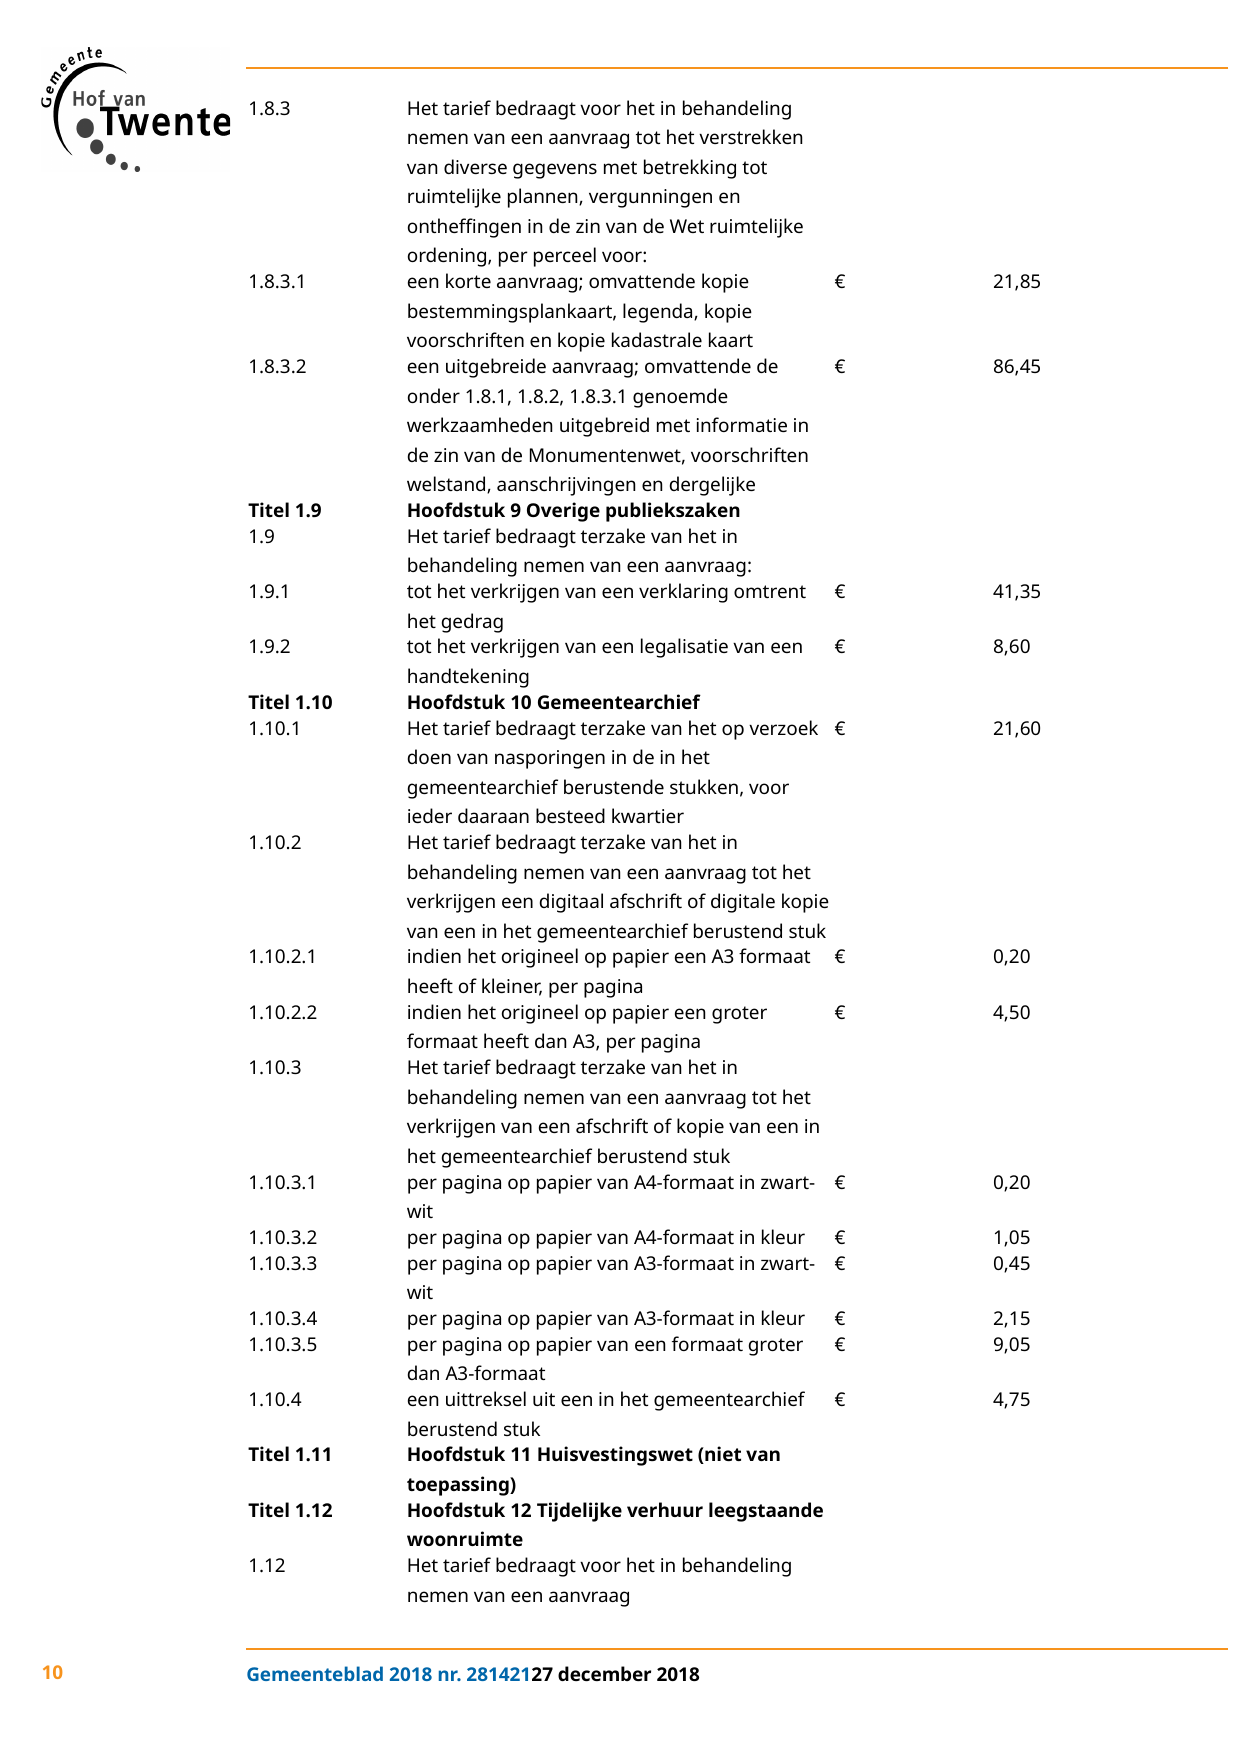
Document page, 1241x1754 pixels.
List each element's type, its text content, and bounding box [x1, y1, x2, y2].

table_cell [993, 829, 1152, 944]
table_cell [993, 1442, 1152, 1497]
table_cell € [834, 579, 993, 634]
table_cell 4,75 [993, 1386, 1152, 1442]
table_cell Hoofdstuk 10 Gemeentearchief [407, 689, 834, 715]
table_cell € [834, 1169, 993, 1224]
table_cell Het tarief bedraagt terzake van het in behandeling nemen van een aanvraag tot het verkrijgen van een afschrift of kopie van een in het gemeentearchief berustend stuk [407, 1054, 834, 1169]
table_cell 0,20 [993, 944, 1152, 999]
table_cell [993, 523, 1152, 578]
table_cell tot het verkrijgen van een legalisatie van een handtekening [407, 634, 834, 689]
table_cell 1.10.3.3 [248, 1250, 407, 1305]
table_cell [993, 1054, 1152, 1169]
table_cell 9,05 [993, 1331, 1152, 1386]
table_cell 1.9.2 [248, 634, 407, 689]
table_cell Titel 1.9 [248, 498, 407, 523]
table_cell 1.12 [248, 1552, 407, 1607]
table_cell 1,05 [993, 1224, 1152, 1250]
table_cell € [834, 353, 993, 497]
table_cell [993, 689, 1152, 715]
table_cell Het tarief bedraagt terzake van het in behandeling nemen van een aanvraag: [407, 523, 834, 578]
table_cell Hoofdstuk 11 Huisvestingswet (niet van toepassing) [407, 1442, 834, 1497]
table_cell € [834, 1250, 993, 1305]
table_cell 0,20 [993, 1169, 1152, 1224]
table_cell 1.8.3.1 [248, 269, 407, 353]
table_cell per pagina op papier van A4-formaat in zwart-wit [407, 1169, 834, 1224]
table_cell [834, 1497, 993, 1552]
table_cell 86,45 [993, 353, 1152, 497]
table_cell [993, 498, 1152, 523]
table_cell Titel 1.12 [248, 1497, 407, 1552]
table_cell [834, 1442, 993, 1497]
table_cell Hoofdstuk 12 Tijdelijke verhuur leegstaande woonruimte [407, 1497, 834, 1552]
table_cell 1.10.4 [248, 1386, 407, 1442]
table_cell 4,50 [993, 999, 1152, 1054]
table_cell [834, 689, 993, 715]
table_cell Het tarief bedraagt terzake van het op verzoek doen van nasporingen in de in het gemeentearchief berustende stukken, voor ieder daaraan besteed kwartier [407, 715, 834, 829]
table_cell Het tarief bedraagt voor het in behandeling nemen van een aanvraag [407, 1552, 834, 1607]
table_cell € [834, 1305, 993, 1331]
table_cell € [834, 944, 993, 999]
table_cell per pagina op papier van een formaat groter dan A3-formaat [407, 1331, 834, 1386]
table_cell [993, 1552, 1152, 1607]
table_cell per pagina op papier van A3-formaat in zwart-wit [407, 1250, 834, 1305]
table_cell 1.10.3 [248, 1054, 407, 1169]
table_cell 1.10.3.2 [248, 1224, 407, 1250]
table_cell [834, 829, 993, 944]
table_cell tot het verkrijgen van een verklaring omtrent het gedrag [407, 579, 834, 634]
table_cell per pagina op papier van A4-formaat in kleur [407, 1224, 834, 1250]
table_cell indien het origineel op papier een A3 formaat heeft of kleiner, per pagina [407, 944, 834, 999]
table_cell Titel 1.11 [248, 1442, 407, 1497]
table_cell indien het origineel op papier een groter formaat heeft dan A3, per pagina [407, 999, 834, 1054]
table_cell een korte aanvraag; omvattende kopie bestemmingsplankaart, legenda, kopie voorschriften en kopie kadastrale kaart [407, 269, 834, 353]
table_cell 1.10.2.1 [248, 944, 407, 999]
table_cell [834, 498, 993, 523]
table_cell 1.9 [248, 523, 407, 578]
table_cell per pagina op papier van A3-formaat in kleur [407, 1305, 834, 1331]
table_cell [834, 1054, 993, 1169]
table_cell 0,45 [993, 1250, 1152, 1305]
table_cell Het tarief bedraagt terzake van het in behandeling nemen van een aanvraag tot het verkrijgen een digitaal afschrift of digitale kopie van een in het gemeentearchief berustend stuk [407, 829, 834, 944]
table_cell 1.10.3.5 [248, 1331, 407, 1386]
table_cell € [834, 1224, 993, 1250]
table_cell 1.10.2.2 [248, 999, 407, 1054]
table_cell € [834, 715, 993, 829]
table_cell een uittreksel uit een in het gemeentearchief berustend stuk [407, 1386, 834, 1442]
table_cell 1.8.3 [248, 95, 407, 268]
table_cell € [834, 269, 993, 353]
table_cell [834, 523, 993, 578]
table_cell een uitgebreide aanvraag; omvattende de onder 1.8.1, 1.8.2, 1.8.3.1 genoemde werkzaamheden uitgebreid met informatie in de zin van de Monumentenwet, voorschriften welstand, aanschrijvingen en dergelijke [407, 353, 834, 497]
picture [41, 47, 231, 172]
table_cell [834, 95, 993, 268]
table_cell 41,35 [993, 579, 1152, 634]
table_cell [834, 1552, 993, 1607]
table_cell € [834, 1331, 993, 1386]
table_cell € [834, 634, 993, 689]
table_cell 1.10.3.4 [248, 1305, 407, 1331]
table_cell 1.9.1 [248, 579, 407, 634]
table_cell € [834, 999, 993, 1054]
table_cell 1.10.1 [248, 715, 407, 829]
table_cell 21,85 [993, 269, 1152, 353]
table_cell Titel 1.10 [248, 689, 407, 715]
table_cell 2,15 [993, 1305, 1152, 1331]
table_cell Hoofdstuk 9 Overige publiekszaken [407, 498, 834, 523]
table_cell [993, 95, 1152, 268]
table_cell Het tarief bedraagt voor het in behandeling nemen van een aanvraag tot het verstrekken van diverse gegevens met betrekking tot ruimtelijke plannen, vergunningen en ontheffingen in de zin van de Wet ruimtelijke ordening, per perceel voor: [407, 95, 834, 268]
table_cell € [834, 1386, 993, 1442]
table_cell 1.8.3.2 [248, 353, 407, 497]
table_cell 21,60 [993, 715, 1152, 829]
table_cell [993, 1497, 1152, 1552]
table_cell 1.10.3.1 [248, 1169, 407, 1224]
table_cell 1.10.2 [248, 829, 407, 944]
table_cell 8,60 [993, 634, 1152, 689]
